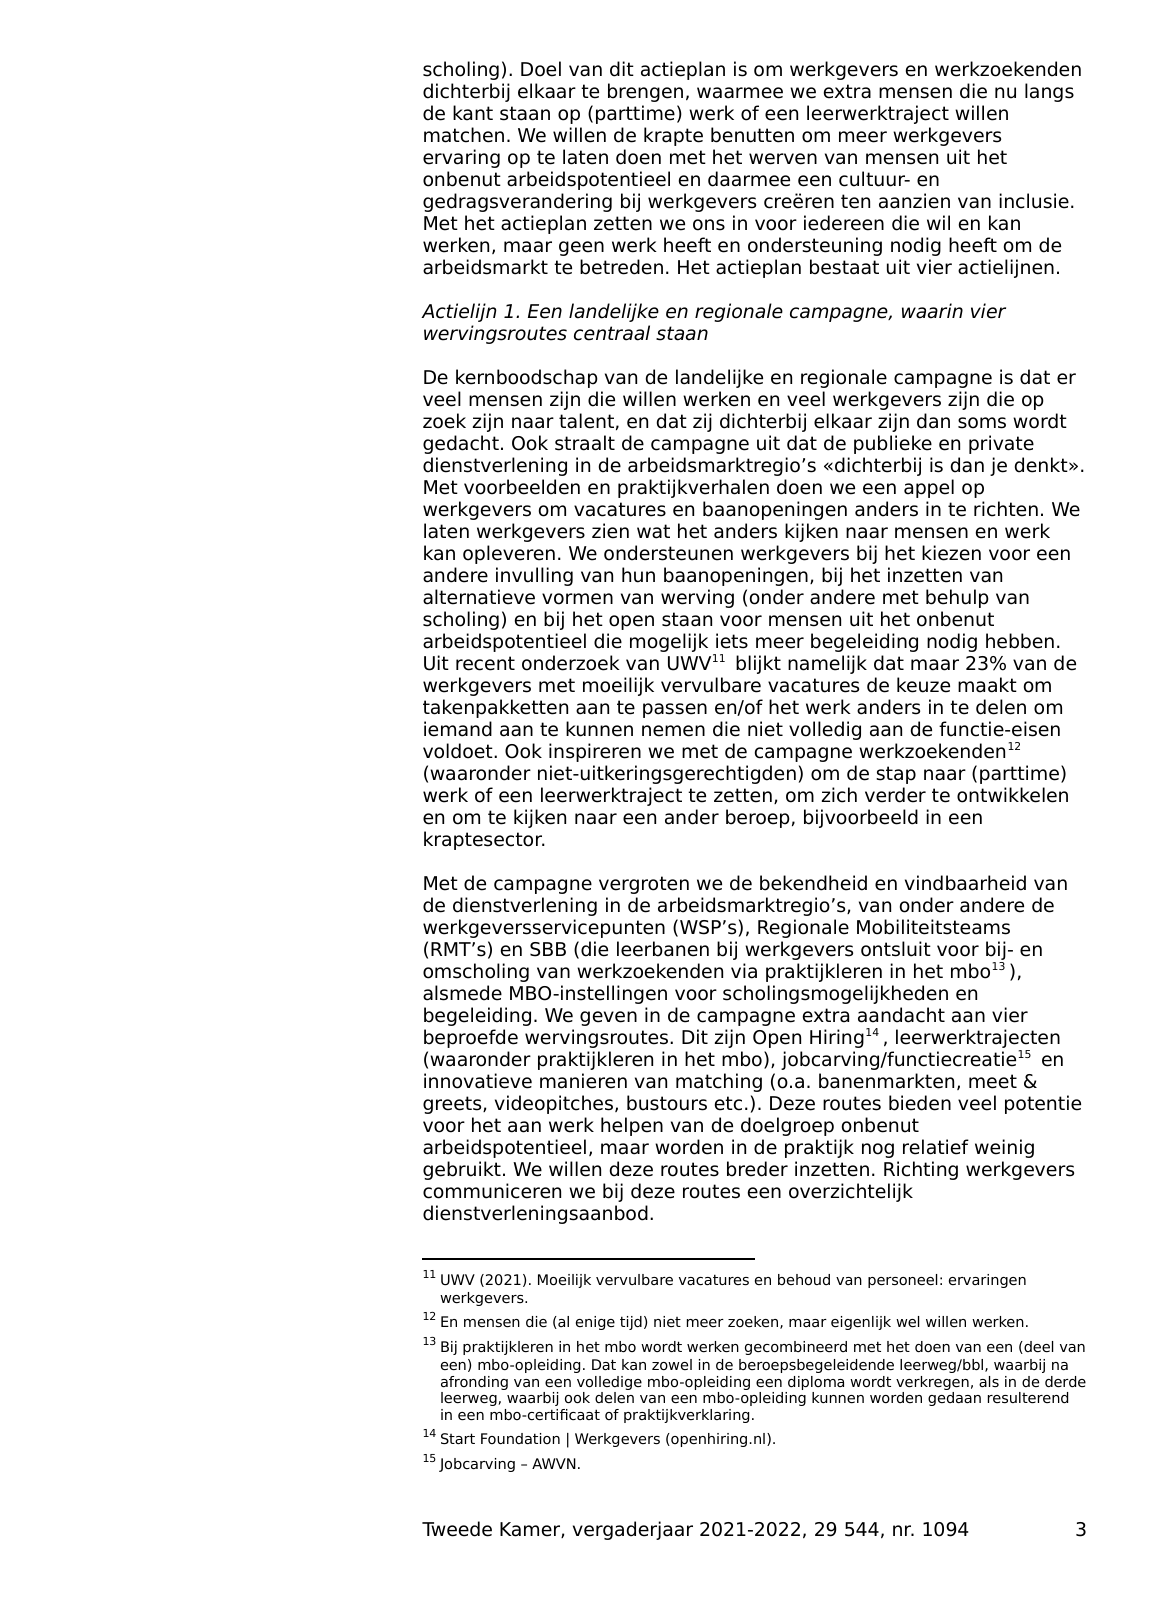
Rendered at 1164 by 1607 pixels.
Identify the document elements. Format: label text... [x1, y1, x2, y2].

text UWV (2021). Moeilijk vervulbare vacatures en behoud van personeel: ervaringen werkgevers. [422, 1268, 1087, 1307]
text En mensen die (al enige tijd) niet meer zoeken, maar eigenlijk wel willen werken. [422, 1310, 1087, 1332]
text Bij praktijkleren in het mbo wordt werken gecombineerd met het doen van een (deel van een) mbo-opleiding. Dat kan zowel in de beroepsbegeleidende leerweg/bbl, waarbij na afronding van een volledige mbo-opleiding een diploma wordt verkregen, als in de derde leerweg, waarbij ook delen van een mbo-opleiding kunnen worden gedaan resulterend in een mbo-certificaat of praktijkverklaring. [422, 1335, 1087, 1424]
text De kernboodschap van de landelijke en regionale campagne is dat er veel mensen zijn die willen werken en veel werkgevers zijn die op zoek zijn naar talent, en dat zij dichterbij elkaar zijn dan soms wordt gedacht. Ook straalt de campagne uit dat de publieke en private dienstverlening in de arbeidsmarktregio’s «dichterbij is dan je denkt». Met voorbeelden en praktijkverhalen doen we een appel op werkgevers om vacatures en baanopeningen anders in te richten. We laten werkgevers zien wat het anders kijken naar mensen en werk kan opleveren. We ondersteunen werkgevers bij het kiezen voor een andere invulling van hun baanopeningen, bij het inzetten van alternatieve vormen van werving (onder andere met behulp van scholing) en bij het open staan voor mensen uit het onbenut arbeidspotentieel die mogelijk iets meer begeleiding nodig hebben. Uit recent onderzoek van UWV blijkt namelijk dat maar 23% van de werkgevers met moeilijk vervulbare vacatures de keuze maakt om takenpakketten aan te passen en/of het werk anders in te delen om iemand aan te kunnen nemen die niet volledig aan de functie-eisen voldoet. Ook inspireren we met de campagne werkzoekenden (waaronder niet-uitkeringsgerechtigden) om de stap naar (parttime) werk of een leerwerktraject te zetten, om zich verder te ontwikkelen en om te kijken naar een ander beroep, bijvoorbeeld in een kraptesector. [422, 367, 1087, 851]
text Jobcarving – AWVN. [422, 1452, 1087, 1474]
subtitle Actielijn 1. Een landelijke en regionale campagne, waarin vier wervingsroutes centraal staan [422, 301, 1087, 345]
text scholing). Doel van dit actieplan is om werkgevers en werkzoekenden dichterbij elkaar te brengen, waarmee we extra mensen die nu langs de kant staan op (parttime) werk of een leerwerktraject willen matchen. We willen de krapte benutten om meer werkgevers ervaring op te laten doen met het werven van mensen uit het onbenut arbeidspotentieel en daarmee een cultuur- en gedragsverandering bij werkgevers creëren ten aanzien van inclusie. Met het actieplan zetten we ons in voor iedereen die wil en kan werken, maar geen werk heeft en ondersteuning nodig heeft om de arbeidsmarkt te betreden. Het actieplan bestaat uit vier actielijnen. [422, 59, 1087, 279]
text Met de campagne vergroten we de bekendheid en vindbaarheid van de dienstverlening in de arbeidsmarktregio’s, van onder andere de werkgeversservicepunten (WSP’s), Regionale Mobiliteitsteams (RMT’s) en SBB (die leerbanen bij werkgevers ontsluit voor bij- en omscholing van werkzoekenden via praktijkleren in het mbo), alsmede MBO-instellingen voor scholingsmogelijkheden en begeleiding. We geven in de campagne extra aandacht aan vier beproefde wervingsroutes. Dit zijn Open Hiring, leerwerktrajecten (waaronder praktijkleren in het mbo), jobcarving/functiecreatie en innovatieve manieren van matching (o.a. banenmarkten, meet & greets, videopitches, bustours etc.). Deze routes bieden veel potentie voor het aan werk helpen van de doelgroep onbenut arbeidspotentieel, maar worden in de praktijk nog relatief weinig gebruikt. We willen deze routes breder inzetten. Richting werkgevers communiceren we bij deze routes een overzichtelijk dienstverleningsaanbod. [422, 873, 1087, 1224]
text Start Foundation | Werkgevers (openhiring.nl). [422, 1427, 1087, 1449]
